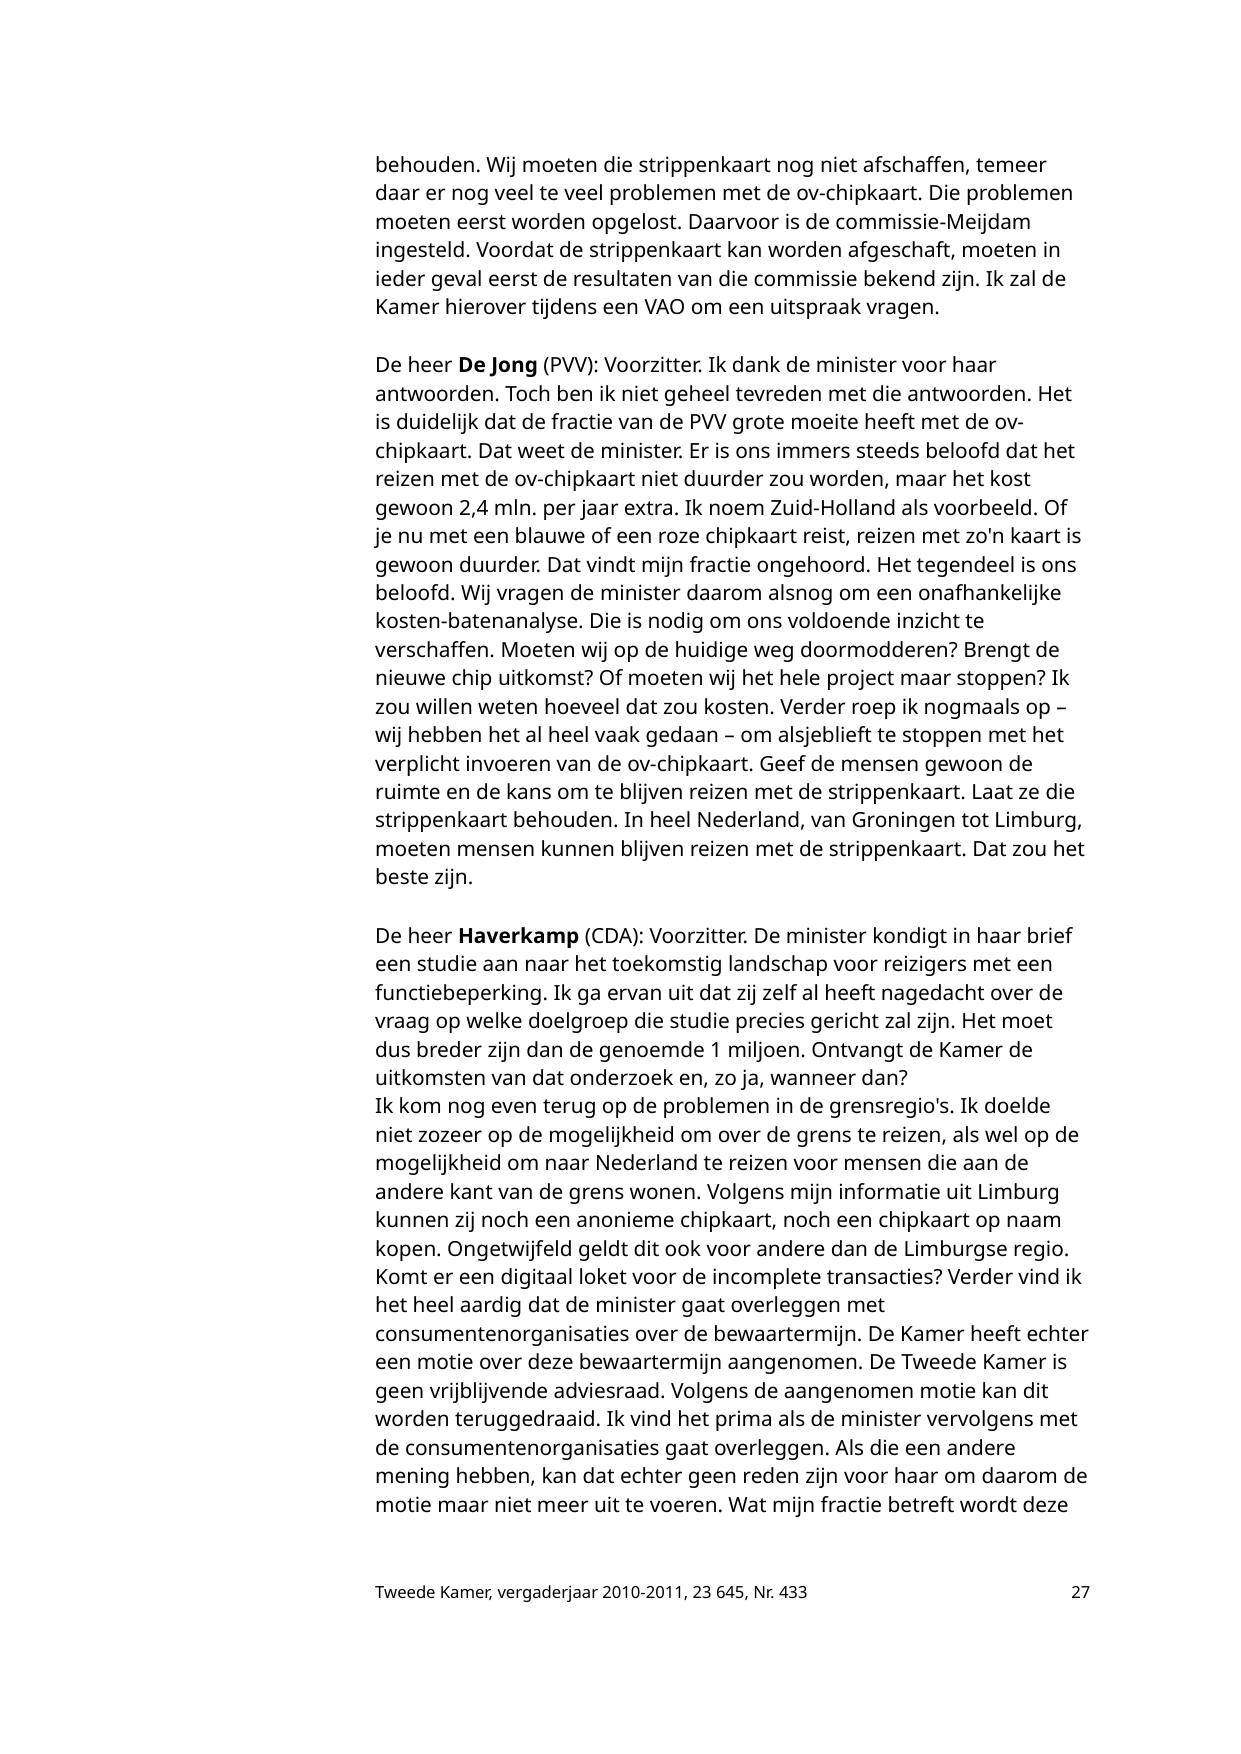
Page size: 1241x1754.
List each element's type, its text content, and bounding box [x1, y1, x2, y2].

text Ik kom nog even terug op de problemen in de grensregio's. Ik doelde niet zozeer op de mogelijkheid om over de grens te reizen, als wel op de mogelijkheid om naar Nederland te reizen voor mensen die aan de andere kant van de grens wonen. Volgens mijn informatie uit Limburg kunnen zij noch een anonieme chipkaart, noch een chipkaart op naam kopen. Ongetwijfeld geldt dit ook voor andere dan de Limburgse regio. [375, 1092, 1090, 1262]
text behouden. Wij moeten die strippenkaart nog niet afschaffen, temeer daar er nog veel te veel problemen met de ov-chipkaart. Die problemen moeten eerst worden opgelost. Daarvoor is de commissie-Meijdam ingesteld. Voordat de strippenkaart kan worden afgeschaft, moeten in ieder geval eerst de resultaten van die commissie bekend zijn. Ik zal de Kamer hierover tijdens een VAO om een uitspraak vragen. [375, 150, 1090, 321]
text De heer Haverkamp (CDA): Voorzitter. De minister kondigt in haar brief een studie aan naar het toekomstig landschap voor reizigers met een functiebeperking. Ik ga ervan uit dat zij zelf al heeft nagedacht over de vraag op welke doelgroep die studie precies gericht zal zijn. Het moet dus breder zijn dan de genoemde 1 miljoen. Ontvangt de Kamer de uitkomsten van dat onderzoek en, zo ja, wanneer dan? [375, 921, 1090, 1092]
text Komt er een digitaal loket voor de incomplete transacties? Verder vind ik het heel aardig dat de minister gaat overleggen met consumentenorganisaties over de bewaartermijn. De Kamer heeft echter een motie over deze bewaartermijn aangenomen. De Tweede Kamer is geen vrijblijvende adviesraad. Volgens de aangenomen motie kan dit worden teruggedraaid. Ik vind het prima als de minister vervolgens met de consumentenorganisaties gaat overleggen. Als die een andere mening hebben, kan dat echter geen reden zijn voor haar om daarom de motie maar niet meer uit te voeren. Wat mijn fractie betreft wordt deze [375, 1262, 1090, 1518]
text De heer De Jong (PVV): Voorzitter. Ik dank de minister voor haar antwoorden. Toch ben ik niet geheel tevreden met die antwoorden. Het is duidelijk dat de fractie van de PVV grote moeite heeft met de ov-chipkaart. Dat weet de minister. Er is ons immers steeds beloofd dat het reizen met de ov-chipkaart niet duurder zou worden, maar het kost gewoon 2,4 mln. per jaar extra. Ik noem Zuid-Holland als voorbeeld. Of je nu met een blauwe of een roze chipkaart reist, reizen met zo'n kaart is gewoon duurder. Dat vindt mijn fractie ongehoord. Het tegendeel is ons beloofd. Wij vragen de minister daarom alsnog om een onafhankelijke kosten-batenanalyse. Die is nodig om ons voldoende inzicht te verschaffen. Moeten wij op de huidige weg doormodderen? Brengt de nieuwe chip uitkomst? Of moeten wij het hele project maar stoppen? Ik zou willen weten hoeveel dat zou kosten. Verder roep ik nogmaals op – wij hebben het al heel vaak gedaan – om alsjeblieft te stoppen met het verplicht invoeren van de ov-chipkaart. Geef de mensen gewoon de ruimte en de kans om te blijven reizen met de strippenkaart. Laat ze die strippenkaart behouden. In heel Nederland, van Groningen tot Limburg, moeten mensen kunnen blijven reizen met de strippenkaart. Dat zou het beste zijn. [375, 351, 1090, 891]
